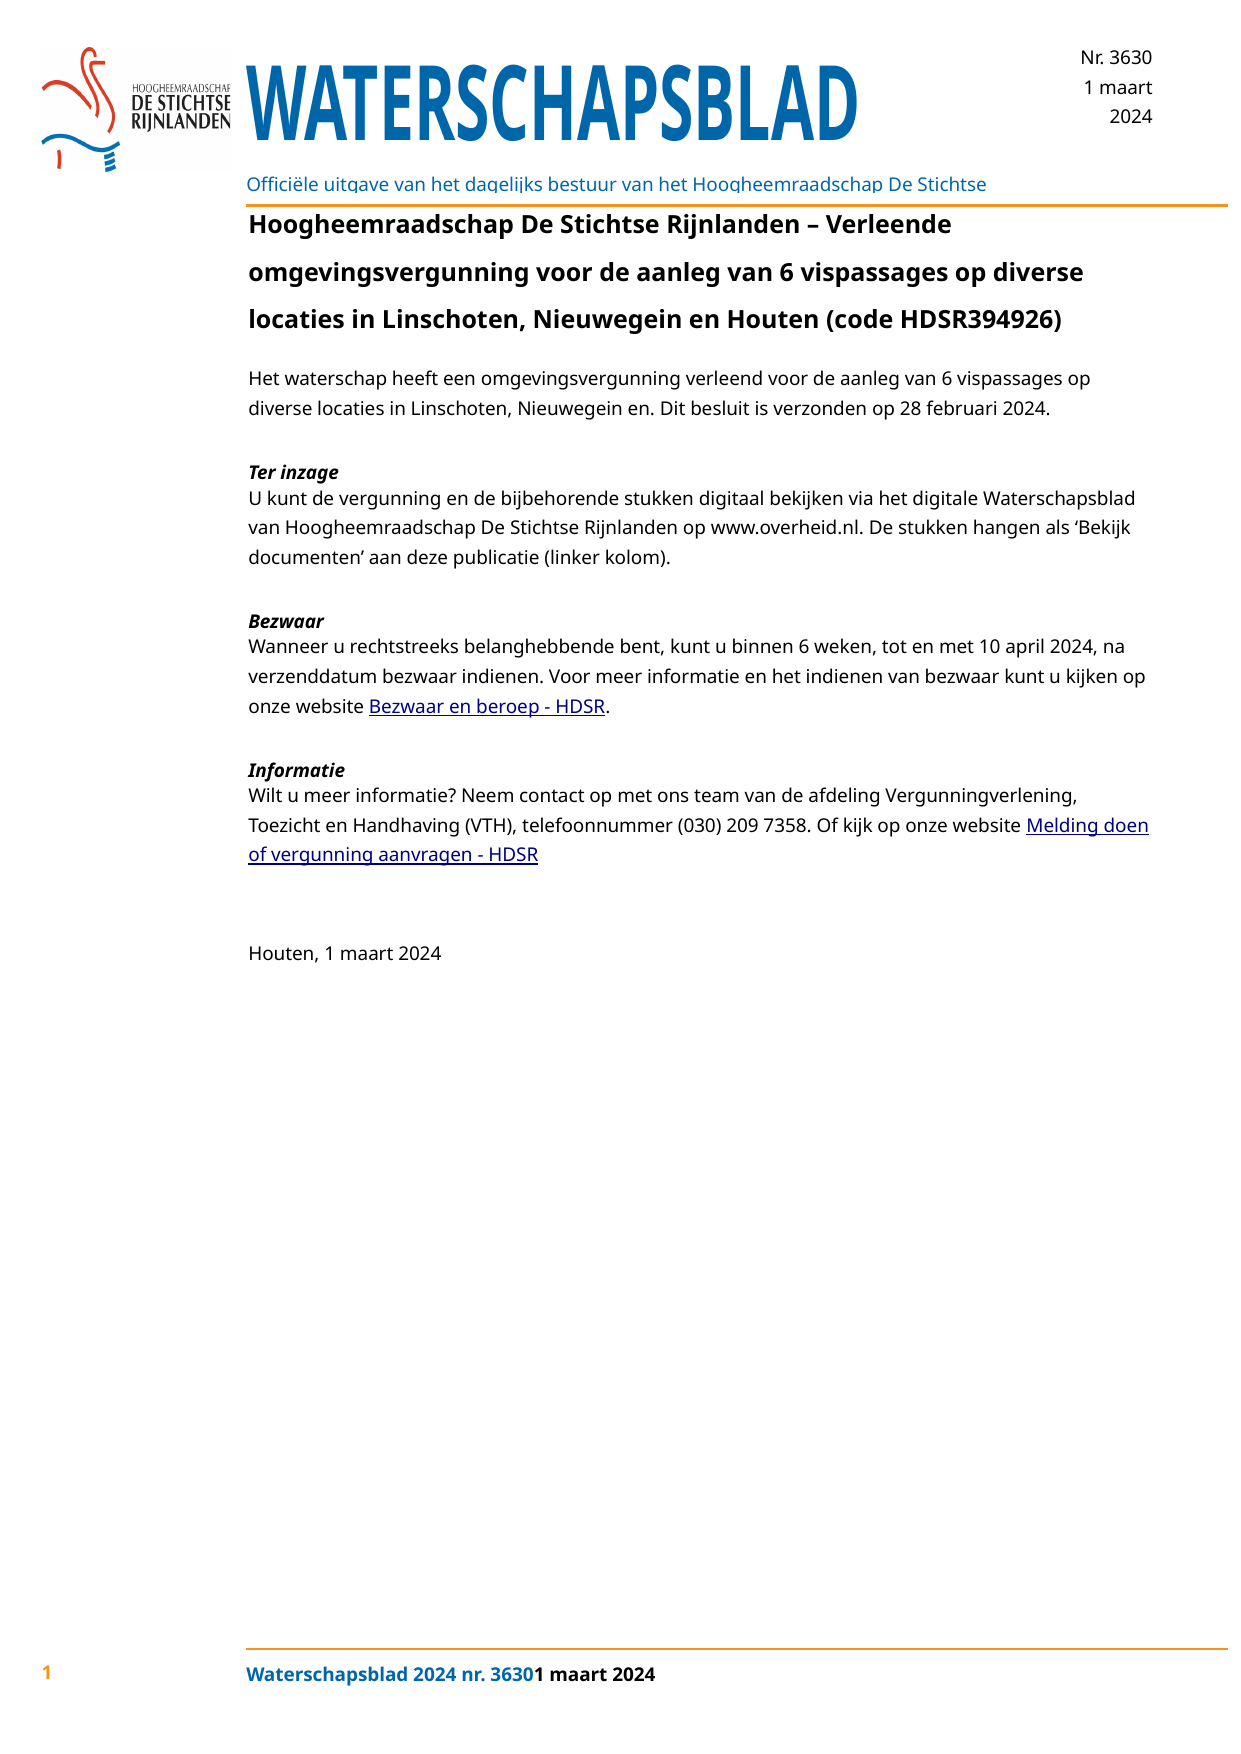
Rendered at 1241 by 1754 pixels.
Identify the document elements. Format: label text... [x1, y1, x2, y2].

text Houten, 1 maart 2024 [248, 940, 1152, 966]
text Het waterschap heeft een omgevingsvergunning verleend voor de aanleg van 6 vispassages op diverse locaties in Linschoten, Nieuwegein en. Dit besluit is verzonden op 28 februari 2024. [248, 366, 1152, 421]
text Wilt u meer informatie? Neem contact op met ons team van de afdeling Vergunningverlening, Toezicht en Handhaving (VTH), telefoonnummer (030) 209 7358. Of kijk op onze website Melding doen of vergunning aanvragen - HDSR [248, 782, 1152, 867]
text Hoogheemraadschap De Stichtse Rijnlanden – Verleende omgevingsvergunning voor de aanleg van 6 vispassages op diverse locaties in Linschoten, Nieuwegein en Houten (code HDSR394926) [248, 207, 1152, 336]
text U kunt de vergunning en de bijbehorende stukken digitaal bekijken via het digitale Waterschapsblad van Hoogheemraadschap De Stichtse Rijnlanden op www.overheid.nl. De stukken hangen als ‘Bekijk documenten’ aan deze publicatie (linker kolom). [248, 485, 1152, 570]
text Ter inzage [248, 459, 1152, 485]
text Informatie [248, 757, 1152, 782]
text Wanneer u rechtstreeks belanghebbende bent, kunt u binnen 6 weken, tot en met 10 april 2024, na verzenddatum bezwaar indienen. Voor meer informatie en het indienen van bezwaar kunt u kijken op onze website Bezwaar en beroep - HDSR. [248, 634, 1152, 718]
picture [41, 47, 231, 172]
text Bezwaar [248, 608, 1152, 634]
